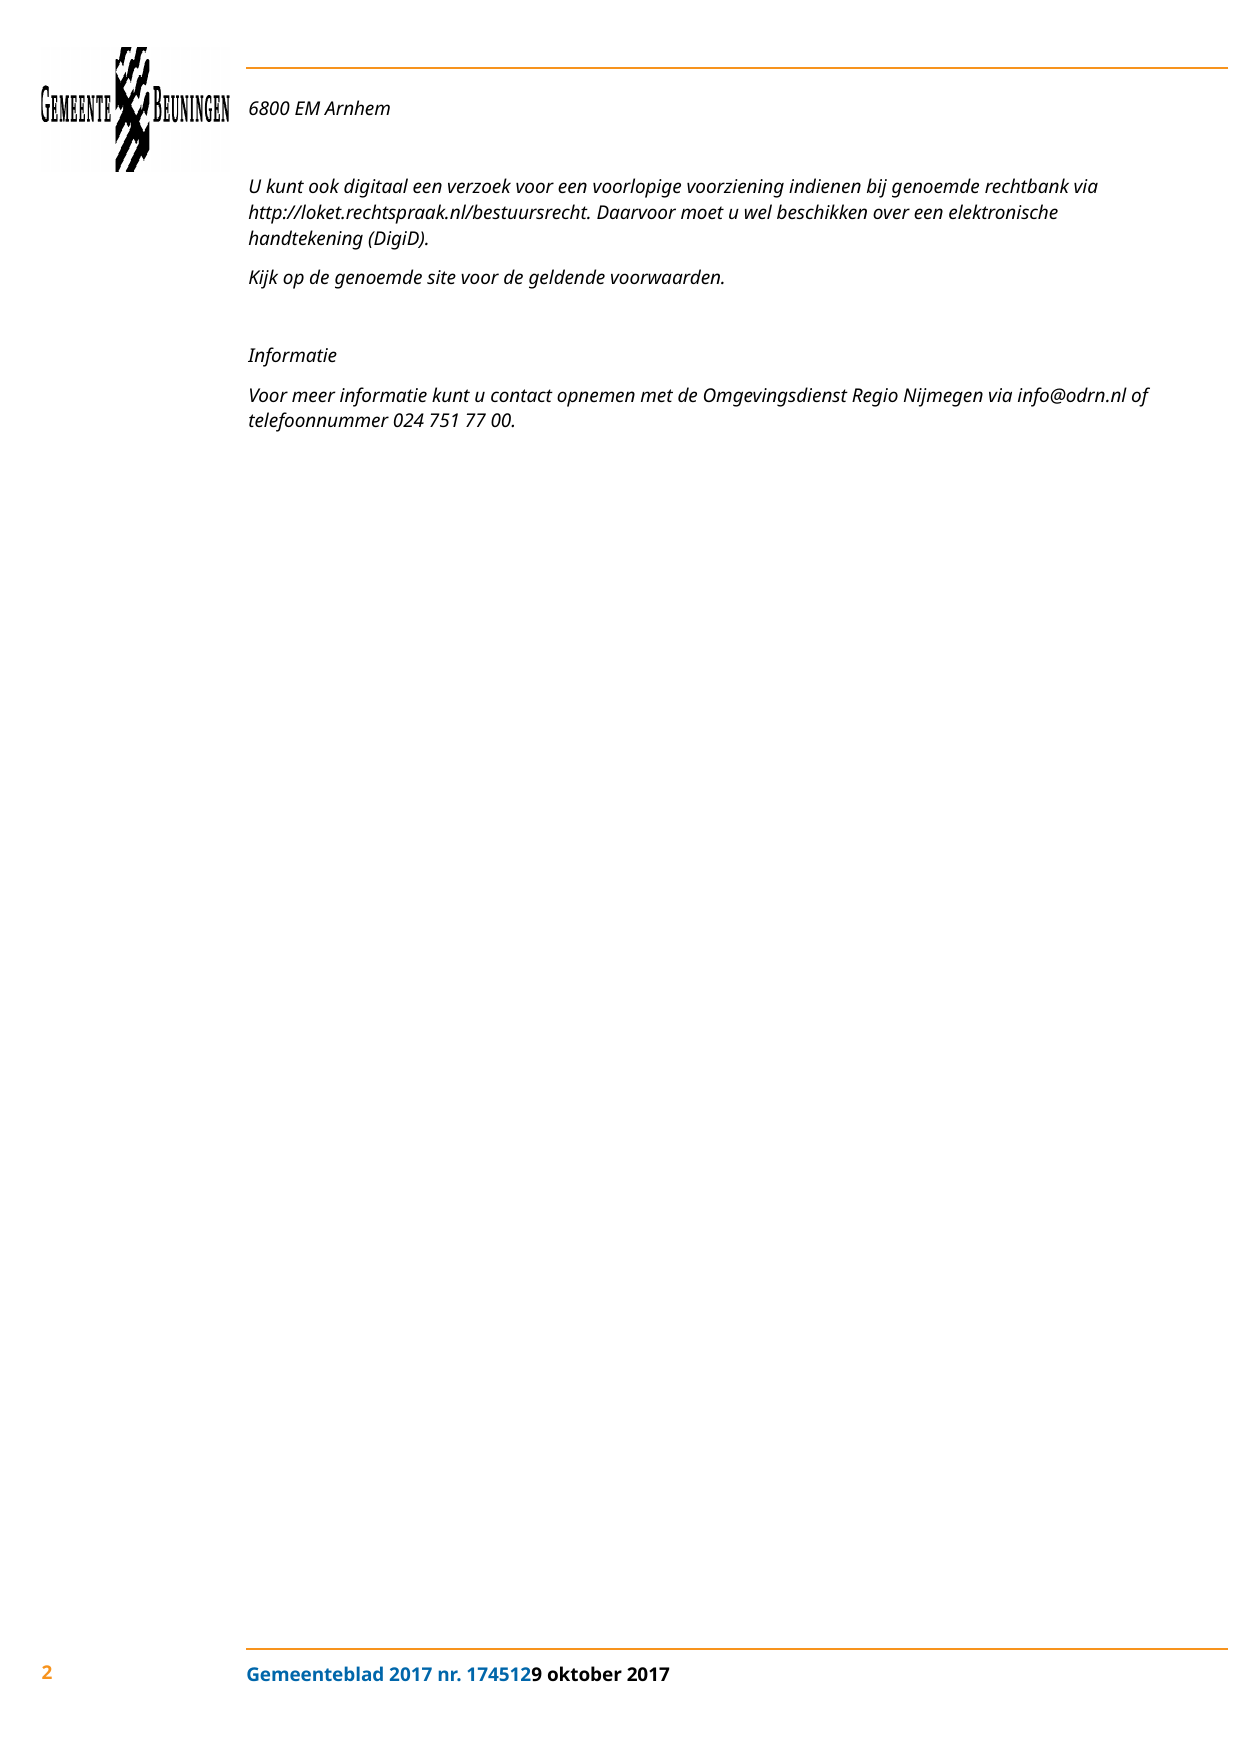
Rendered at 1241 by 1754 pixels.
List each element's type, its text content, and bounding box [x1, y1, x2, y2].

text Informatie [248, 343, 1152, 368]
picture [41, 47, 231, 172]
text U kunt ook digitaal een verzoek voor een voorlopige voorziening indienen bij genoemde rechtbank via http://loket.rechtspraak.nl/bestuursrecht. Daarvoor moet u wel beschikken over een elektronische handtekening (DigiD). [248, 173, 1152, 251]
text 6800 EM Arnhem [248, 95, 1152, 121]
text Voor meer informatie kunt u contact opnemen met de Omgevingsdienst Regio Nijmegen via info@odrn.nl of telefoonnummer 024 751 77 00. [248, 382, 1152, 433]
text Kijk op de genoemde site voor de geldende voorwaarden. [248, 264, 1152, 290]
